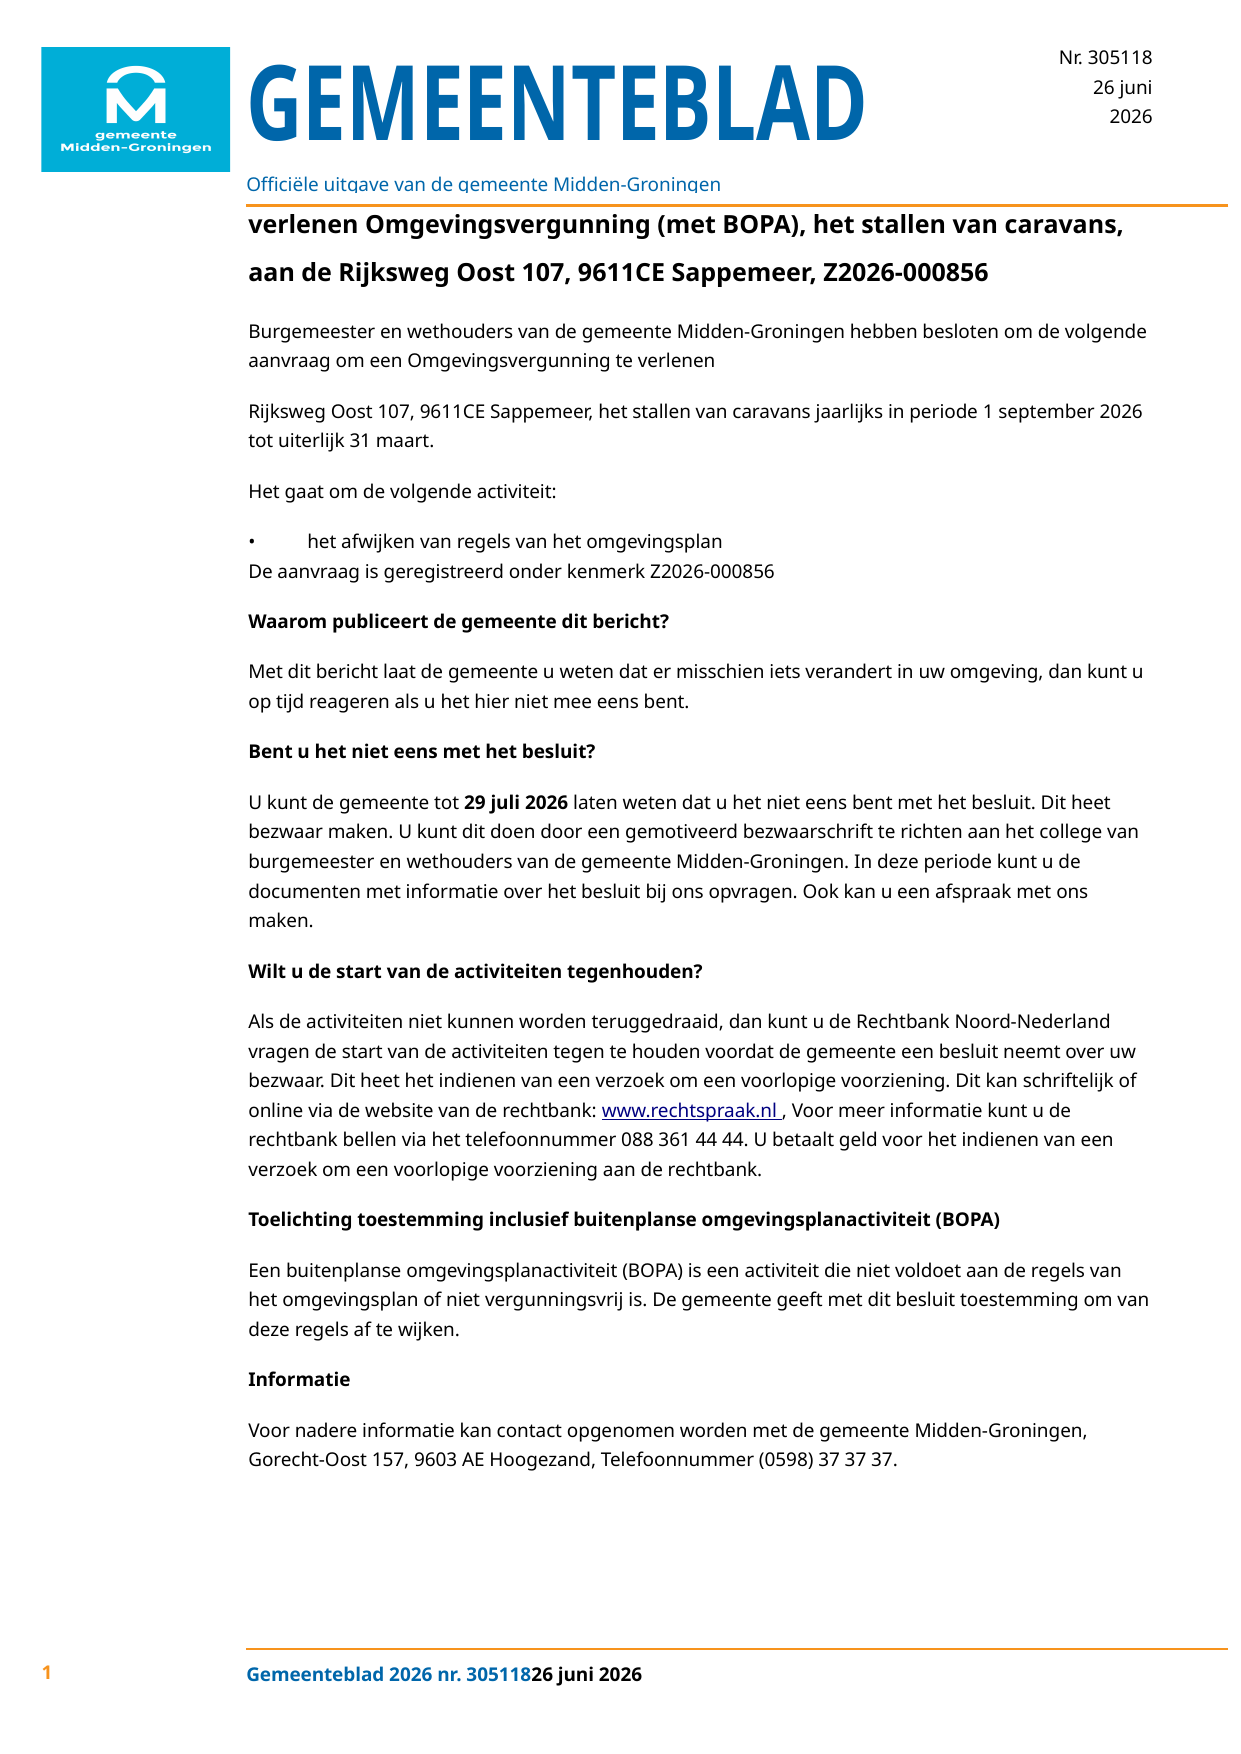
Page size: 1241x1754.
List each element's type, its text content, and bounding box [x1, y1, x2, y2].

text Als de activiteiten niet kunnen worden teruggedraaid, dan kunt u de Rechtbank Noord-Nederland vragen de start van de activiteiten tegen te houden voordat de gemeente een besluit neemt over uw bezwaar. Dit heet het indienen van een verzoek om een voorlopige voorziening. Dit kan schriftelijk of online via de website van de rechtbank: www.rechtspraak.nl , Voor meer informatie kunt u de rechtbank bellen via het telefoonnummer 088 361 44 44. U betaalt geld voor het indienen van een verzoek om een voorlopige voorziening aan de rechtbank. [248, 1008, 1152, 1182]
text Burgemeester en wethouders van de gemeente Midden-Groningen hebben besloten om de volgende aanvraag om een Omgevingsvergunning te verlenen [248, 318, 1152, 373]
text verlenen Omgevingsvergunning (met BOPA), het stallen van caravans, aan de Rijksweg Oost 107, 9611CE Sappemeer, Z2026-000856 [248, 207, 1152, 288]
text Het gaat om de volgende activiteit: [248, 478, 1152, 504]
list het afwijken van regels van het omgevingsplan [248, 528, 1152, 554]
picture [108, 66, 164, 82]
text De aanvraag is geregistreerd onder kenmerk Z2026-000856 [248, 558, 1152, 584]
text Waarom publiceert de gemeente dit bericht? [248, 608, 1152, 634]
picture [184, 146, 190, 153]
text U kunt de gemeente tot 29 juli 2026 laten weten dat u het niet eens bent met het besluit. Dit heet bezwaar maken. U kunt dit doen door een gemotiveerd bezwaarschrift te richten aan het college van burgemeester en wethouders van de gemeente Midden-Groningen. In deze periode kunt u de documenten met informatie over het besluit bij ons opvragen. Ook kan u een afspraak met ons maken. [248, 789, 1152, 933]
text Informatie [248, 1367, 1152, 1392]
text Voor nadere informatie kan contact opgenomen worden met de gemeente Midden-Groningen, Gorecht-Oost 157, 9603 AE Hoogezand, Telefoonnummer (0598) 37 37 37. [248, 1417, 1152, 1472]
text Rijksweg Oost 107, 9611CE Sappemeer, het stallen van caravans jaarlijks in periode 1 september 2026 tot uiterlijk 31 maart. [248, 398, 1152, 453]
picture [107, 89, 165, 122]
text Een buitenplanse omgevingsplanactiviteit (BOPA) is een activiteit die niet voldoet aan de regels van het omgevingsplan of niet vergunningsvrij is. De gemeente geeft met dit besluit toestemming om van deze regels af te wijken. [248, 1257, 1152, 1342]
text Wilt u de start van de activiteiten tegenhouden? [248, 958, 1152, 984]
text Bent u het niet eens met het besluit? [248, 739, 1152, 764]
text Toelichting toestemming inclusief buitenplanse omgevingsplanactiviteit (BOPA) [248, 1207, 1152, 1232]
text Met dit bericht laat de gemeente u weten dat er misschien iets verandert in uw omgeving, dan kunt u op tijd reageren als u het hier niet mee eens bent. [248, 659, 1152, 714]
